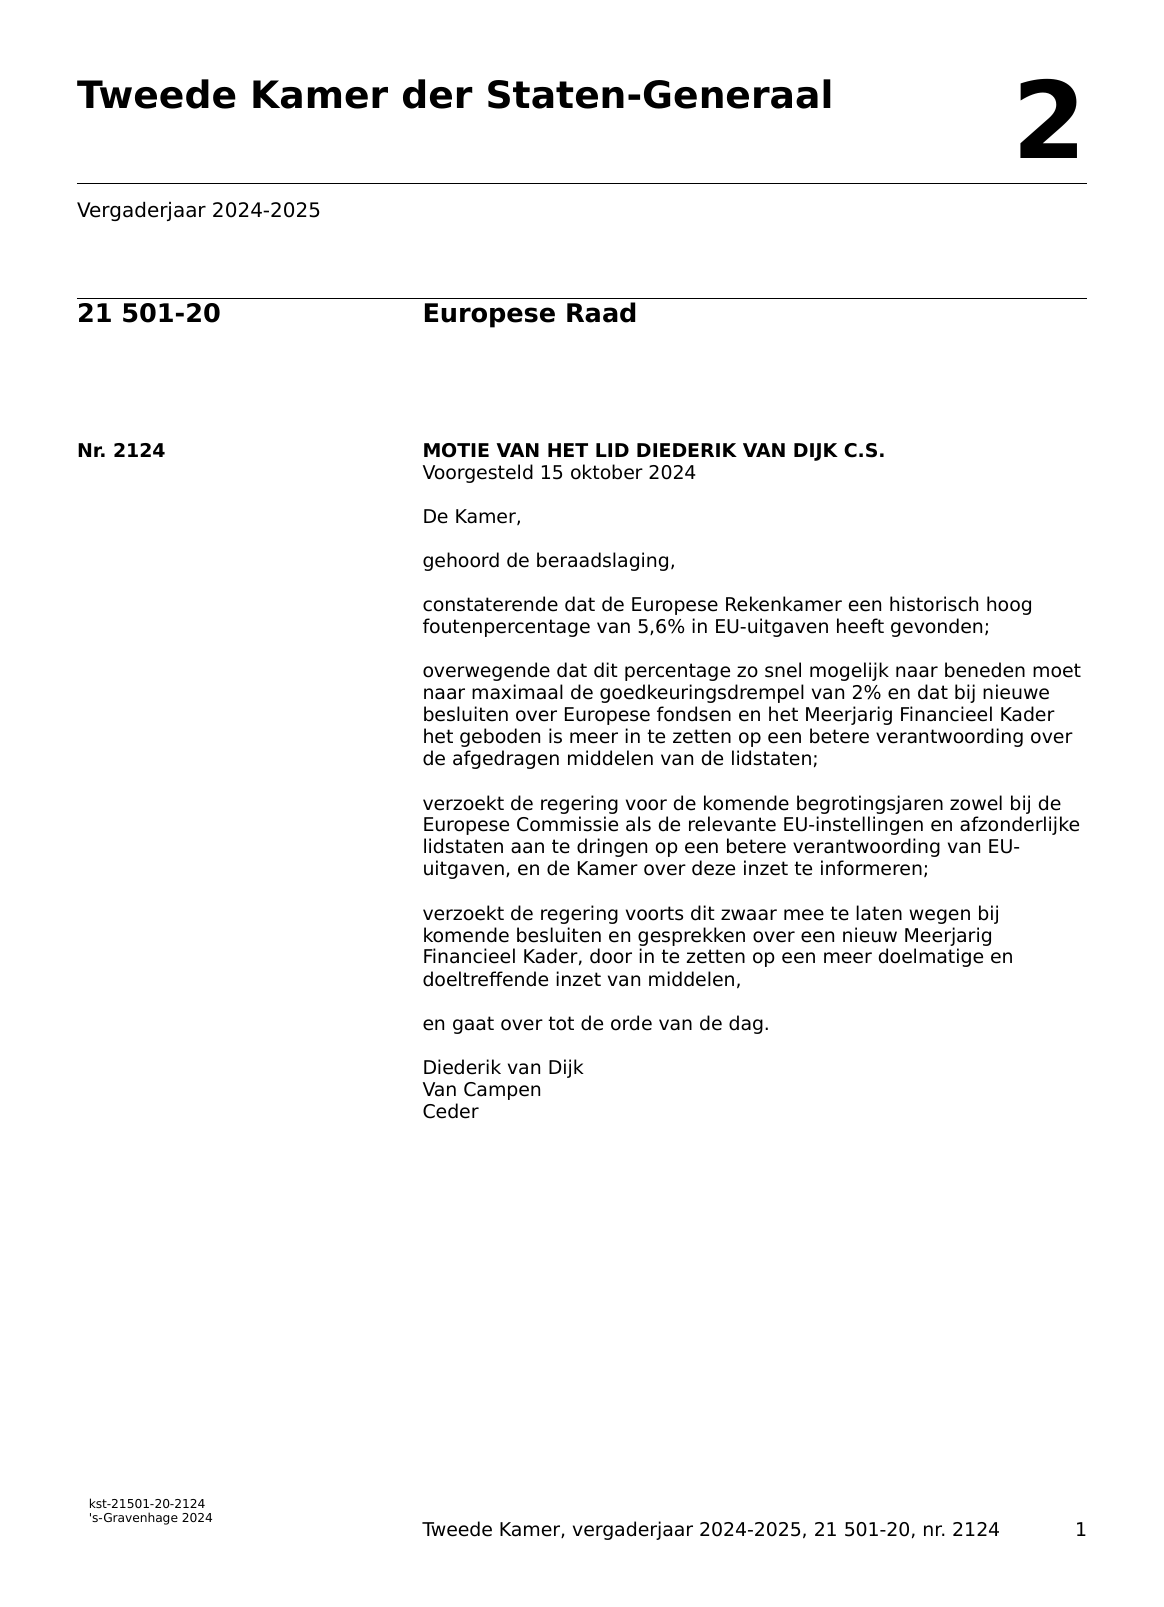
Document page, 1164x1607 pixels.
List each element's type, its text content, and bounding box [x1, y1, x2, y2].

text Voorgesteld 15 oktober 2024 [422, 462, 1087, 484]
text overwegende dat dit percentage zo snel mogelijk naar beneden moet naar maximaal de goedkeuringsdrempel van 2% en dat bij nieuwe besluiten over Europese fondsen en het Meerjarig Financieel Kader het geboden is meer in te zetten op een betere verantwoording over de afgedragen middelen van de lidstaten; [422, 660, 1087, 770]
text Diederik van Dijk [422, 1057, 1087, 1079]
text 's-Gravenhage 2024 [88, 1511, 323, 1525]
text verzoekt de regering voorts dit zwaar mee te laten wegen bij komende besluiten en gesprekken over een nieuw Meerjarig Financieel Kader, door in te zetten op een meer doelmatige en doeltreffende inzet van middelen, [422, 902, 1087, 990]
text Ceder [422, 1101, 1087, 1123]
subtitle 21 501-20 Europese Raad [77, 299, 1087, 329]
table_cell Vergaderjaar 2024-2025 [77, 184, 1087, 298]
text verzoekt de regering voor de komende begrotingsjaren zowel bij de Europese Commissie als de relevante EU-instellingen en afzonderlijke lidstaten aan te dringen op een betere verantwoording van EU-uitgaven, en de Kamer over deze inzet te informeren; [422, 792, 1087, 880]
text De Kamer, [422, 506, 1087, 528]
subtitle Nr. 2124 MOTIE VAN HET LID DIEDERIK VAN DIJK C.S. [77, 440, 1087, 462]
text Van Campen [422, 1079, 1087, 1101]
text en gaat over tot de orde van de dag. [422, 1013, 1087, 1034]
text gehoord de beraadslaging, [422, 550, 1087, 572]
table_header 2 [886, 59, 1087, 183]
text kst-21501-20-2124 [88, 1497, 323, 1511]
table_header Tweede Kamer der Staten-Generaal [77, 59, 886, 183]
text constaterende dat de Europese Rekenkamer een historisch hoog foutenpercentage van 5,6% in EU-uitgaven heeft gevonden; [422, 594, 1087, 638]
